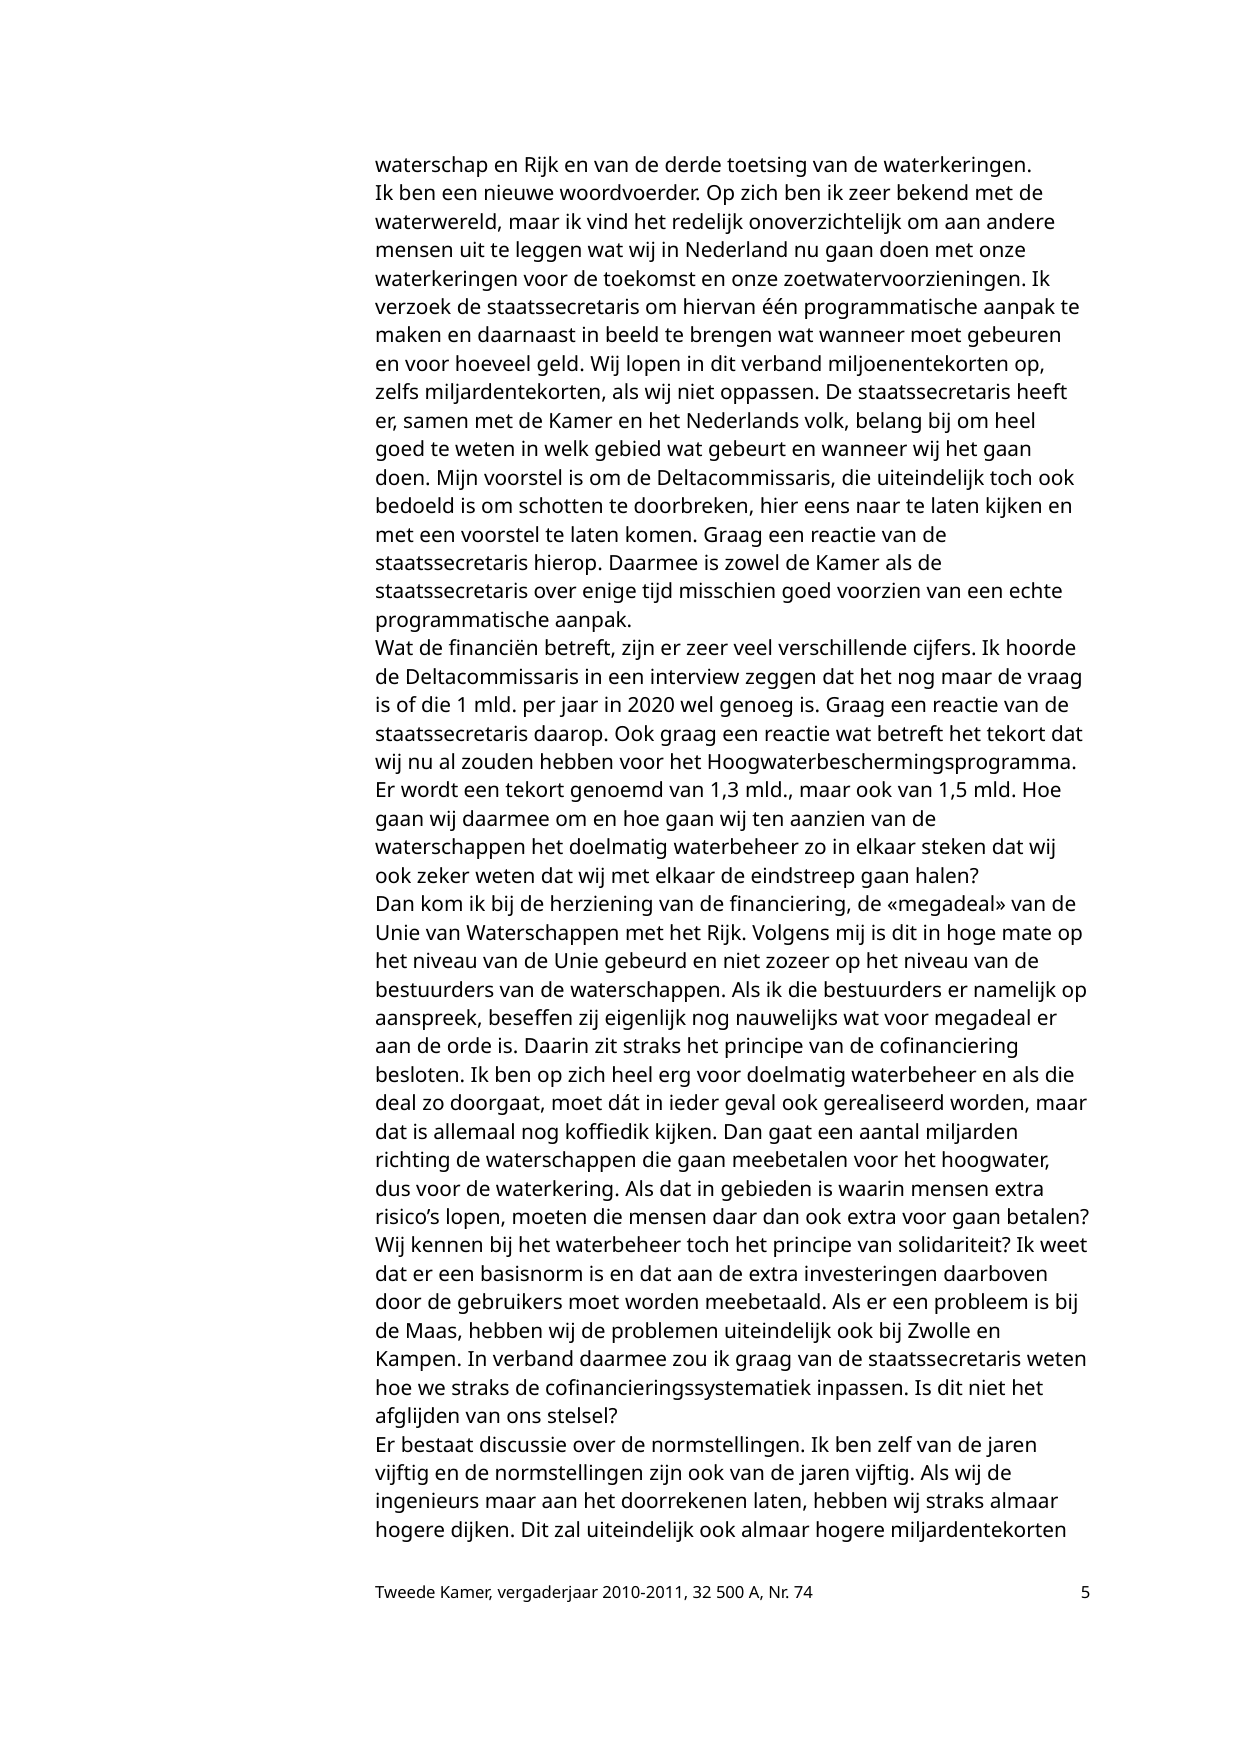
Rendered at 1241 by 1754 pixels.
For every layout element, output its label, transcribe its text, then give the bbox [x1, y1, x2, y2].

text Dan kom ik bij de herziening van de financiering, de «megadeal» van de Unie van Waterschappen met het Rijk. Volgens mij is dit in hoge mate op het niveau van de Unie gebeurd en niet zozeer op het niveau van de bestuurders van de waterschappen. Als ik die bestuurders er namelijk op aanspreek, beseffen zij eigenlijk nog nauwelijks wat voor megadeal er aan de orde is. Daarin zit straks het principe van de cofinanciering besloten. Ik ben op zich heel erg voor doelmatig waterbeheer en als die deal zo doorgaat, moet dát in ieder geval ook gerealiseerd worden, maar dat is allemaal nog koffiedik kijken. Dan gaat een aantal miljarden richting de waterschappen die gaan meebetalen voor het hoogwater, dus voor de waterkering. Als dat in gebieden is waarin mensen extra risico’s lopen, moeten die mensen daar dan ook extra voor gaan betalen? Wij kennen bij het waterbeheer toch het principe van solidariteit? Ik weet dat er een basisnorm is en dat aan de extra investeringen daarboven door de gebruikers moet worden meebetaald. Als er een probleem is bij de Maas, hebben wij de problemen uiteindelijk ook bij Zwolle en Kampen. In verband daarmee zou ik graag van de staatssecretaris weten hoe we straks de cofinancieringssystematiek inpassen. Is dit niet het afglijden van ons stelsel? [375, 889, 1090, 1430]
text Er bestaat discussie over de normstellingen. Ik ben zelf van de jaren vijftig en de normstellingen zijn ook van de jaren vijftig. Als wij de ingenieurs maar aan het doorrekenen laten, hebben wij straks almaar hogere dijken. Dit zal uiteindelijk ook almaar hogere miljardentekorten [375, 1430, 1090, 1543]
text waterschap en Rijk en van de derde toetsing van de waterkeringen. [375, 150, 1090, 178]
text Wat de financiën betreft, zijn er zeer veel verschillende cijfers. Ik hoorde de Deltacommissaris in een interview zeggen dat het nog maar de vraag is of die 1 mld. per jaar in 2020 wel genoeg is. Graag een reactie van de staatssecretaris daarop. Ook graag een reactie wat betreft het tekort dat wij nu al zouden hebben voor het Hoogwaterbeschermingsprogramma. Er wordt een tekort genoemd van 1,3 mld., maar ook van 1,5 mld. Hoe gaan wij daarmee om en hoe gaan wij ten aanzien van de waterschappen het doelmatig waterbeheer zo in elkaar steken dat wij ook zeker weten dat wij met elkaar de eindstreep gaan halen? [375, 633, 1090, 889]
text Ik ben een nieuwe woordvoerder. Op zich ben ik zeer bekend met de waterwereld, maar ik vind het redelijk onoverzichtelijk om aan andere mensen uit te leggen wat wij in Nederland nu gaan doen met onze waterkeringen voor de toekomst en onze zoetwatervoorzieningen. Ik verzoek de staatssecretaris om hiervan één programmatische aanpak te maken en daarnaast in beeld te brengen wat wanneer moet gebeuren en voor hoeveel geld. Wij lopen in dit verband miljoenentekorten op, zelfs miljardentekorten, als wij niet oppassen. De staatssecretaris heeft er, samen met de Kamer en het Nederlands volk, belang bij om heel goed te weten in welk gebied wat gebeurt en wanneer wij het gaan doen. Mijn voorstel is om de Deltacommissaris, die uiteindelijk toch ook bedoeld is om schotten te doorbreken, hier eens naar te laten kijken en met een voorstel te laten komen. Graag een reactie van de staatssecretaris hierop. Daarmee is zowel de Kamer als de staatssecretaris over enige tijd misschien goed voorzien van een echte programmatische aanpak. [375, 178, 1090, 633]
